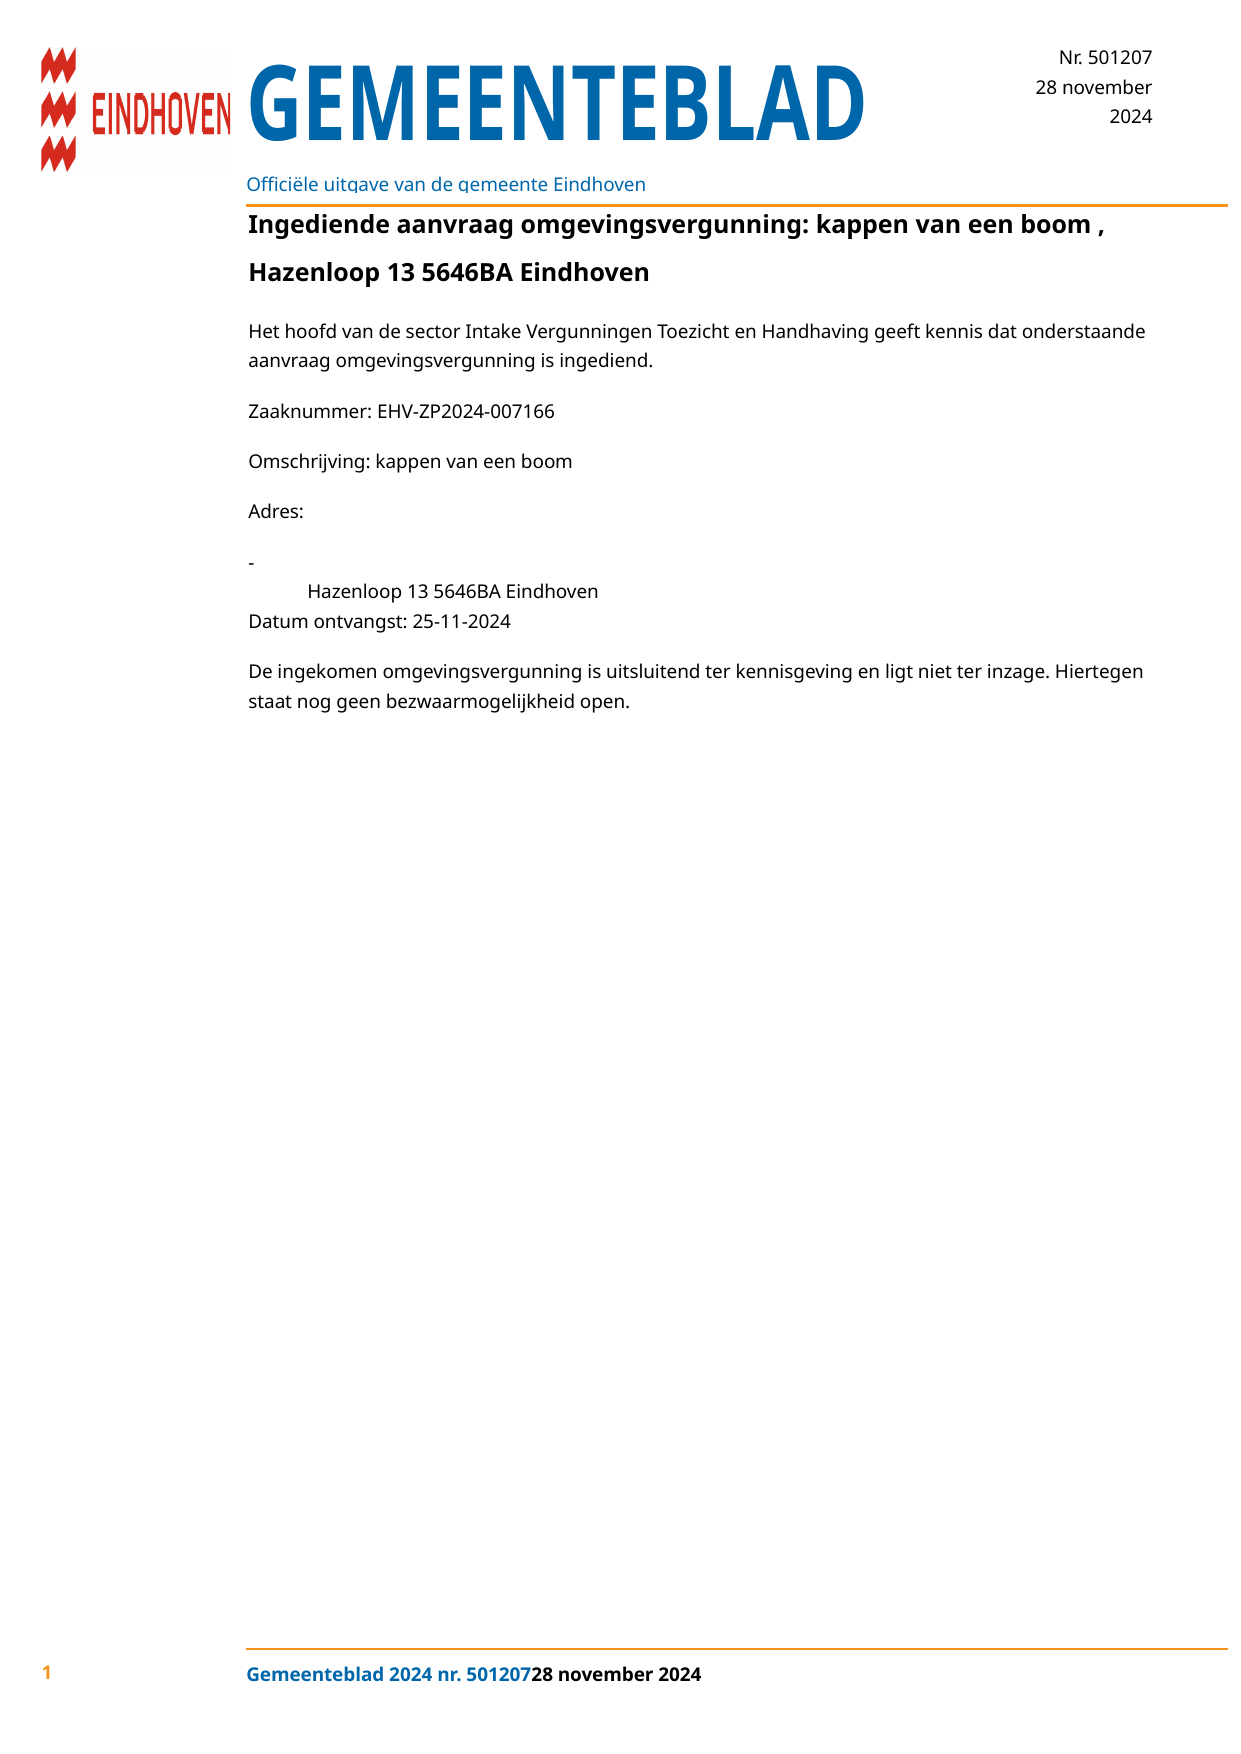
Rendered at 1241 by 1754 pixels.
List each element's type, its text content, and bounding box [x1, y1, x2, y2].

text Datum ontvangst: 25-11-2024 [248, 608, 1152, 634]
text Adres: [248, 499, 1152, 524]
text Het hoofd van de sector Intake Vergunningen Toezicht en Handhaving geeft kennis dat onderstaande aanvraag omgevingsvergunning is ingediend. [248, 318, 1152, 373]
picture [41, 47, 231, 172]
text De ingekomen omgevingsvergunning is uitsluitend ter kennisgeving en ligt niet ter inzage. Hiertegen staat nog geen bezwaarmogelijkheid open. [248, 659, 1152, 714]
text Zaaknummer: EHV-ZP2024-007166 [248, 398, 1152, 424]
list Hazenloop 13 5646BA Eindhoven [248, 579, 1152, 604]
text Ingediende aanvraag omgevingsvergunning: kappen van een boom , Hazenloop 13 5646BA Eindhoven [248, 207, 1152, 288]
text Omschrijving: kappen van een boom [248, 448, 1152, 474]
